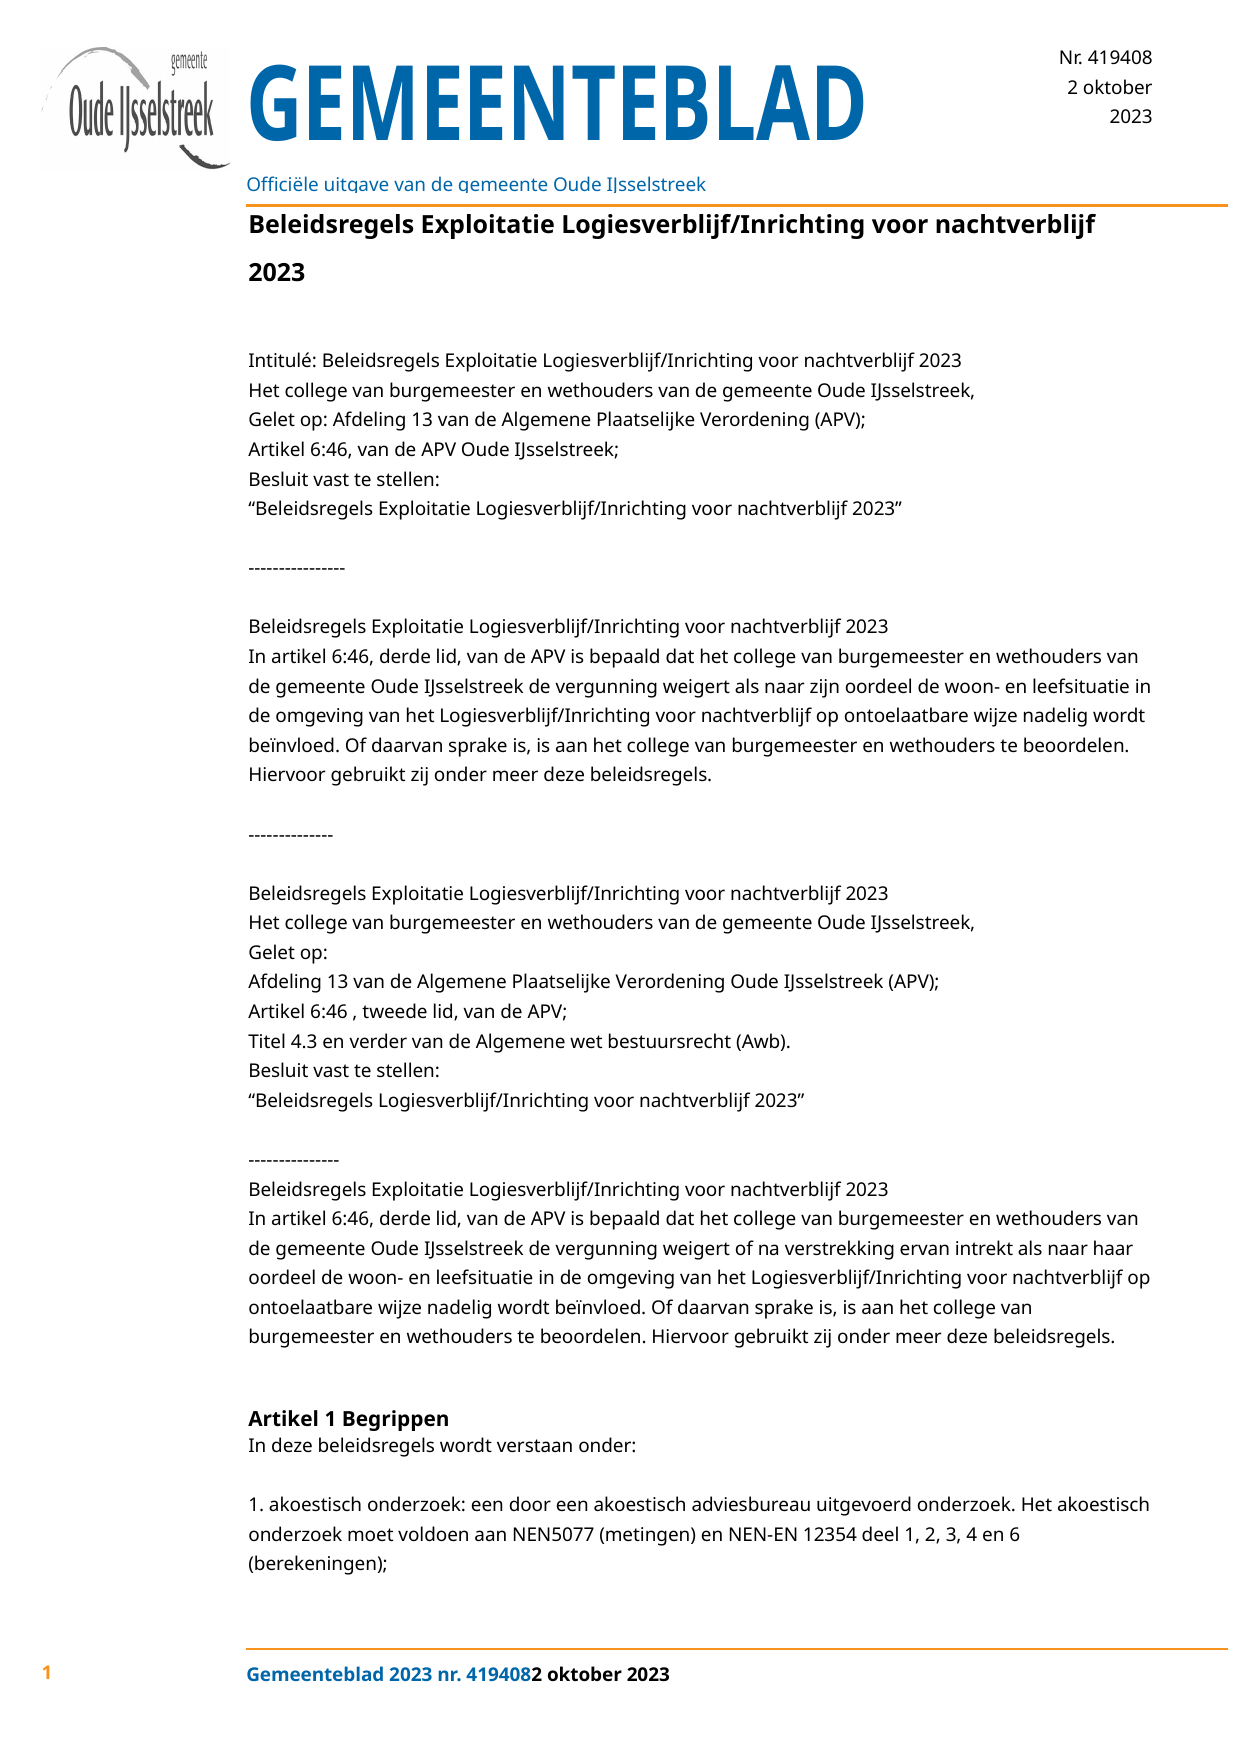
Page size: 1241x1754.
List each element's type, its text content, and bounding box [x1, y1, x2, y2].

picture [41, 47, 231, 172]
text Titel 4.3 en verder van de Algemene wet bestuursrecht (Awb). [248, 1028, 1152, 1054]
text Beleidsregels Exploitatie Logiesverblijf/Inrichting voor nachtverblijf 2023 [248, 1176, 1152, 1202]
text 1. akoestisch onderzoek: een door een akoestisch adviesbureau uitgevoerd onderzoek. Het akoestisch onderzoek moet voldoen aan NEN5077 (metingen) en NEN-EN 12354 deel 1, 2, 3, 4 en 6 (berekeningen); [248, 1491, 1152, 1576]
text Beleidsregels Exploitatie Logiesverblijf/Inrichting voor nachtverblijf 2023 [248, 880, 1152, 906]
text “Beleidsregels Exploitatie Logiesverblijf/Inrichting voor nachtverblijf 2023” [248, 495, 1152, 521]
text Artikel 6:46 , tweede lid, van de APV; [248, 998, 1152, 1024]
text ---------------- [248, 554, 1152, 580]
text Artikel 1 Begrippen [248, 1404, 1152, 1432]
text In deze beleidsregels wordt verstaan onder: [248, 1432, 1152, 1458]
text In artikel 6:46, derde lid, van de APV is bepaald dat het college van burgemeester en wethouders van de gemeente Oude IJsselstreek de vergunning weigert als naar zijn oordeel de woon- en leefsituatie in de omgeving van het Logiesverblijf/Inrichting voor nachtverblijf op ontoelaatbare wijze nadelig wordt beïnvloed. Of daarvan sprake is, is aan het college van burgemeester en wethouders te beoordelen. Hiervoor gebruikt zij onder meer deze beleidsregels. [248, 643, 1152, 787]
text -------------- [248, 821, 1152, 847]
text Gelet op: [248, 939, 1152, 965]
text Besluit vast te stellen: [248, 1057, 1152, 1083]
text In artikel 6:46, derde lid, van de APV is bepaald dat het college van burgemeester en wethouders van de gemeente Oude IJsselstreek de vergunning weigert of na verstrekking ervan intrekt als naar haar oordeel de woon- en leefsituatie in de omgeving van het Logiesverblijf/Inrichting voor nachtverblijf op ontoelaatbare wijze nadelig wordt beïnvloed. Of daarvan sprake is, is aan het college van burgemeester en wethouders te beoordelen. Hiervoor gebruikt zij onder meer deze beleidsregels. [248, 1205, 1152, 1349]
text Gelet op: Afdeling 13 van de Algemene Plaatselijke Verordening (APV); [248, 407, 1152, 432]
text Beleidsregels Exploitatie Logiesverblijf/Inrichting voor nachtverblijf 2023 [248, 614, 1152, 639]
text Besluit vast te stellen: [248, 466, 1152, 492]
text “Beleidsregels Logiesverblijf/Inrichting voor nachtverblijf 2023” [248, 1087, 1152, 1113]
text Het college van burgemeester en wethouders van de gemeente Oude IJsselstreek, [248, 377, 1152, 403]
text Het college van burgemeester en wethouders van de gemeente Oude IJsselstreek, [248, 909, 1152, 935]
text Intitulé: Beleidsregels Exploitatie Logiesverblijf/Inrichting voor nachtverblijf 2023 [248, 347, 1152, 373]
text Artikel 6:46, van de APV Oude IJsselstreek; [248, 436, 1152, 462]
text Beleidsregels Exploitatie Logiesverblijf/Inrichting voor nachtverblijf 2023 [248, 207, 1152, 288]
text --------------- [248, 1146, 1152, 1172]
text Afdeling 13 van de Algemene Plaatselijke Verordening Oude IJsselstreek (APV); [248, 969, 1152, 994]
